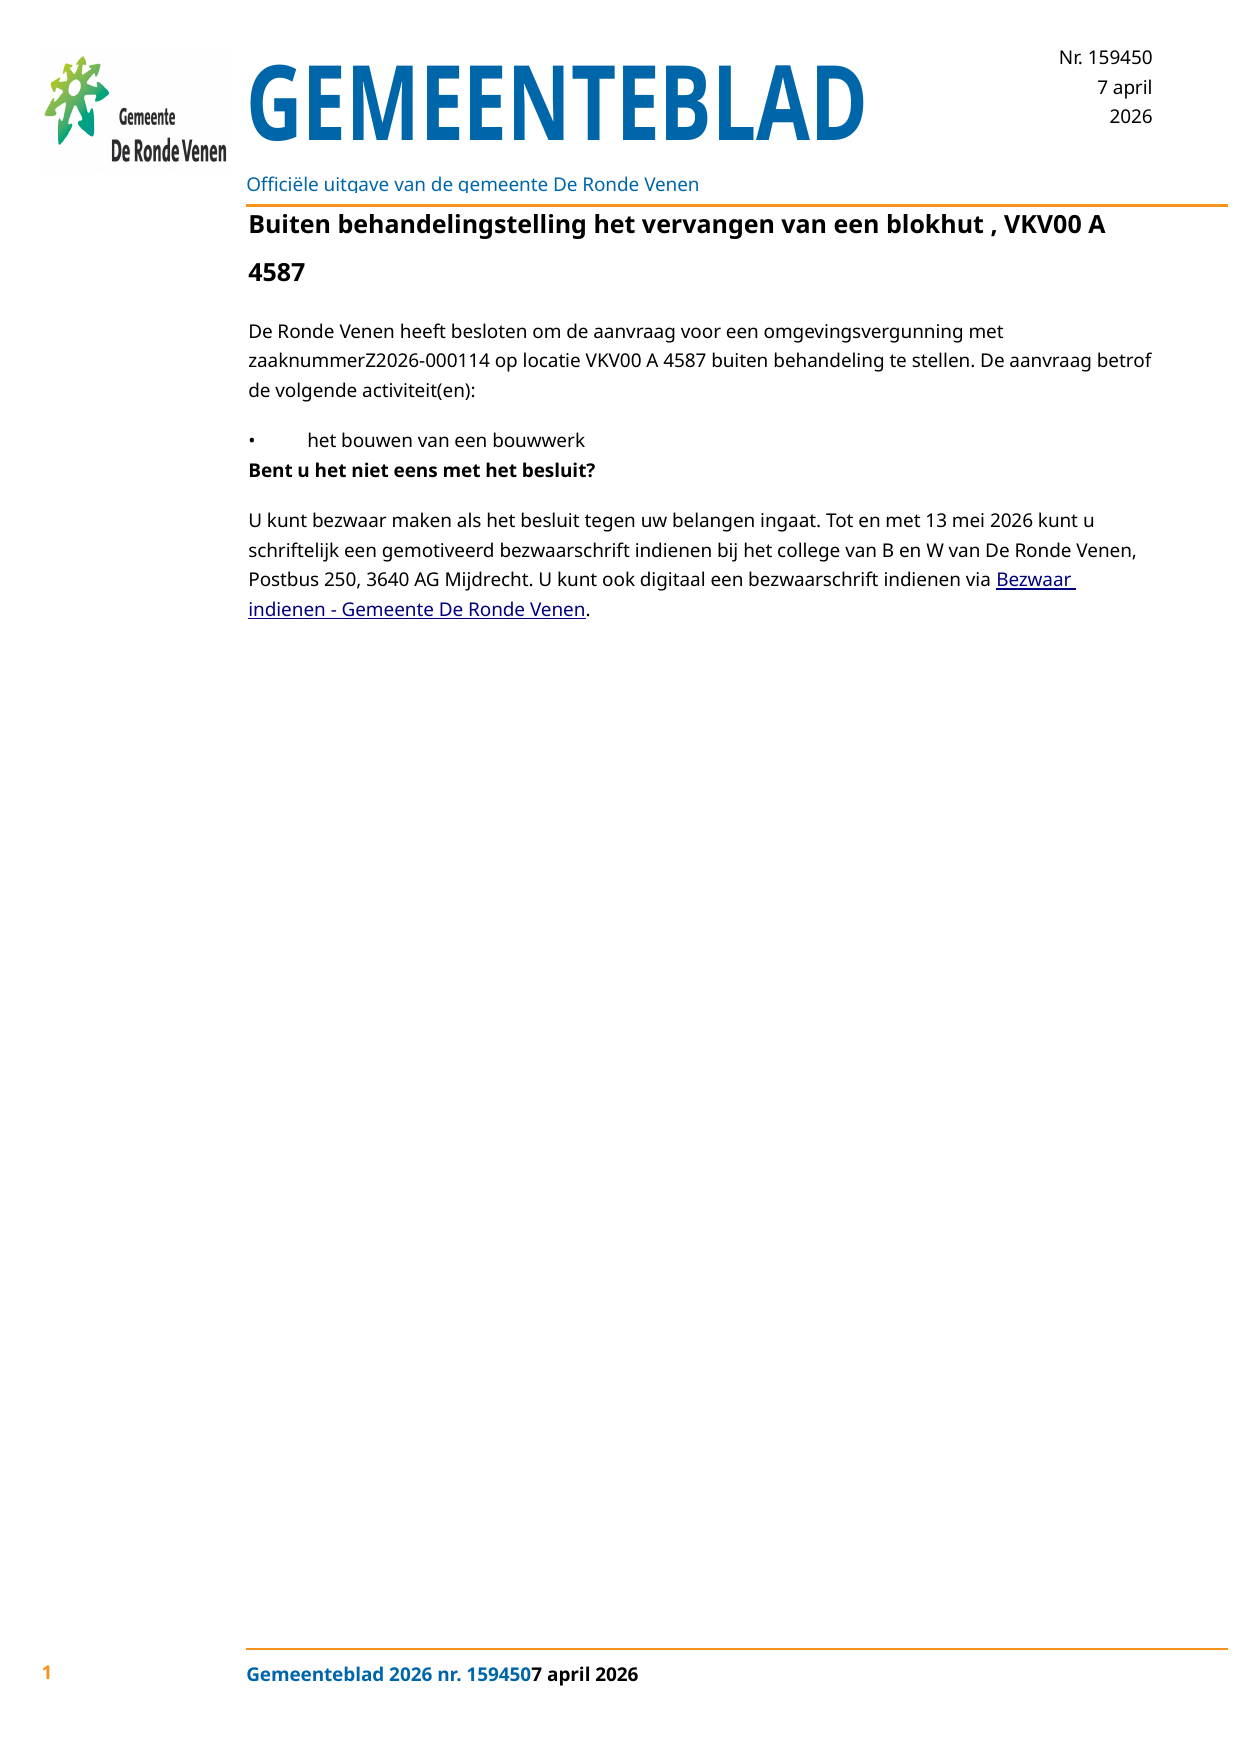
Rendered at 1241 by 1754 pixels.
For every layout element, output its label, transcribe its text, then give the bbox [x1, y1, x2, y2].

list het bouwen van een bouwwerk [248, 427, 1152, 453]
picture [41, 47, 231, 172]
text U kunt bezwaar maken als het besluit tegen uw belangen ingaat. Tot en met 13 mei 2026 kunt u schriftelijk een gemotiveerd bezwaarschrift indienen bij het college van B en W van De Ronde Venen, Postbus 250, 3640 AG Mijdrecht. U kunt ook digitaal een bezwaarschrift indienen via Bezwaar indienen - Gemeente De Ronde Venen. [248, 507, 1152, 622]
text De Ronde Venen heeft besloten om de aanvraag voor een omgevingsvergunning met zaaknummerZ2026-000114 op locatie VKV00 A 4587 buiten behandeling te stellen. De aanvraag betrof de volgende activiteit(en): [248, 318, 1152, 403]
text Bent u het niet eens met het besluit? [248, 457, 1152, 483]
text Buiten behandelingstelling het vervangen van een blokhut , VKV00 A 4587 [248, 207, 1152, 288]
